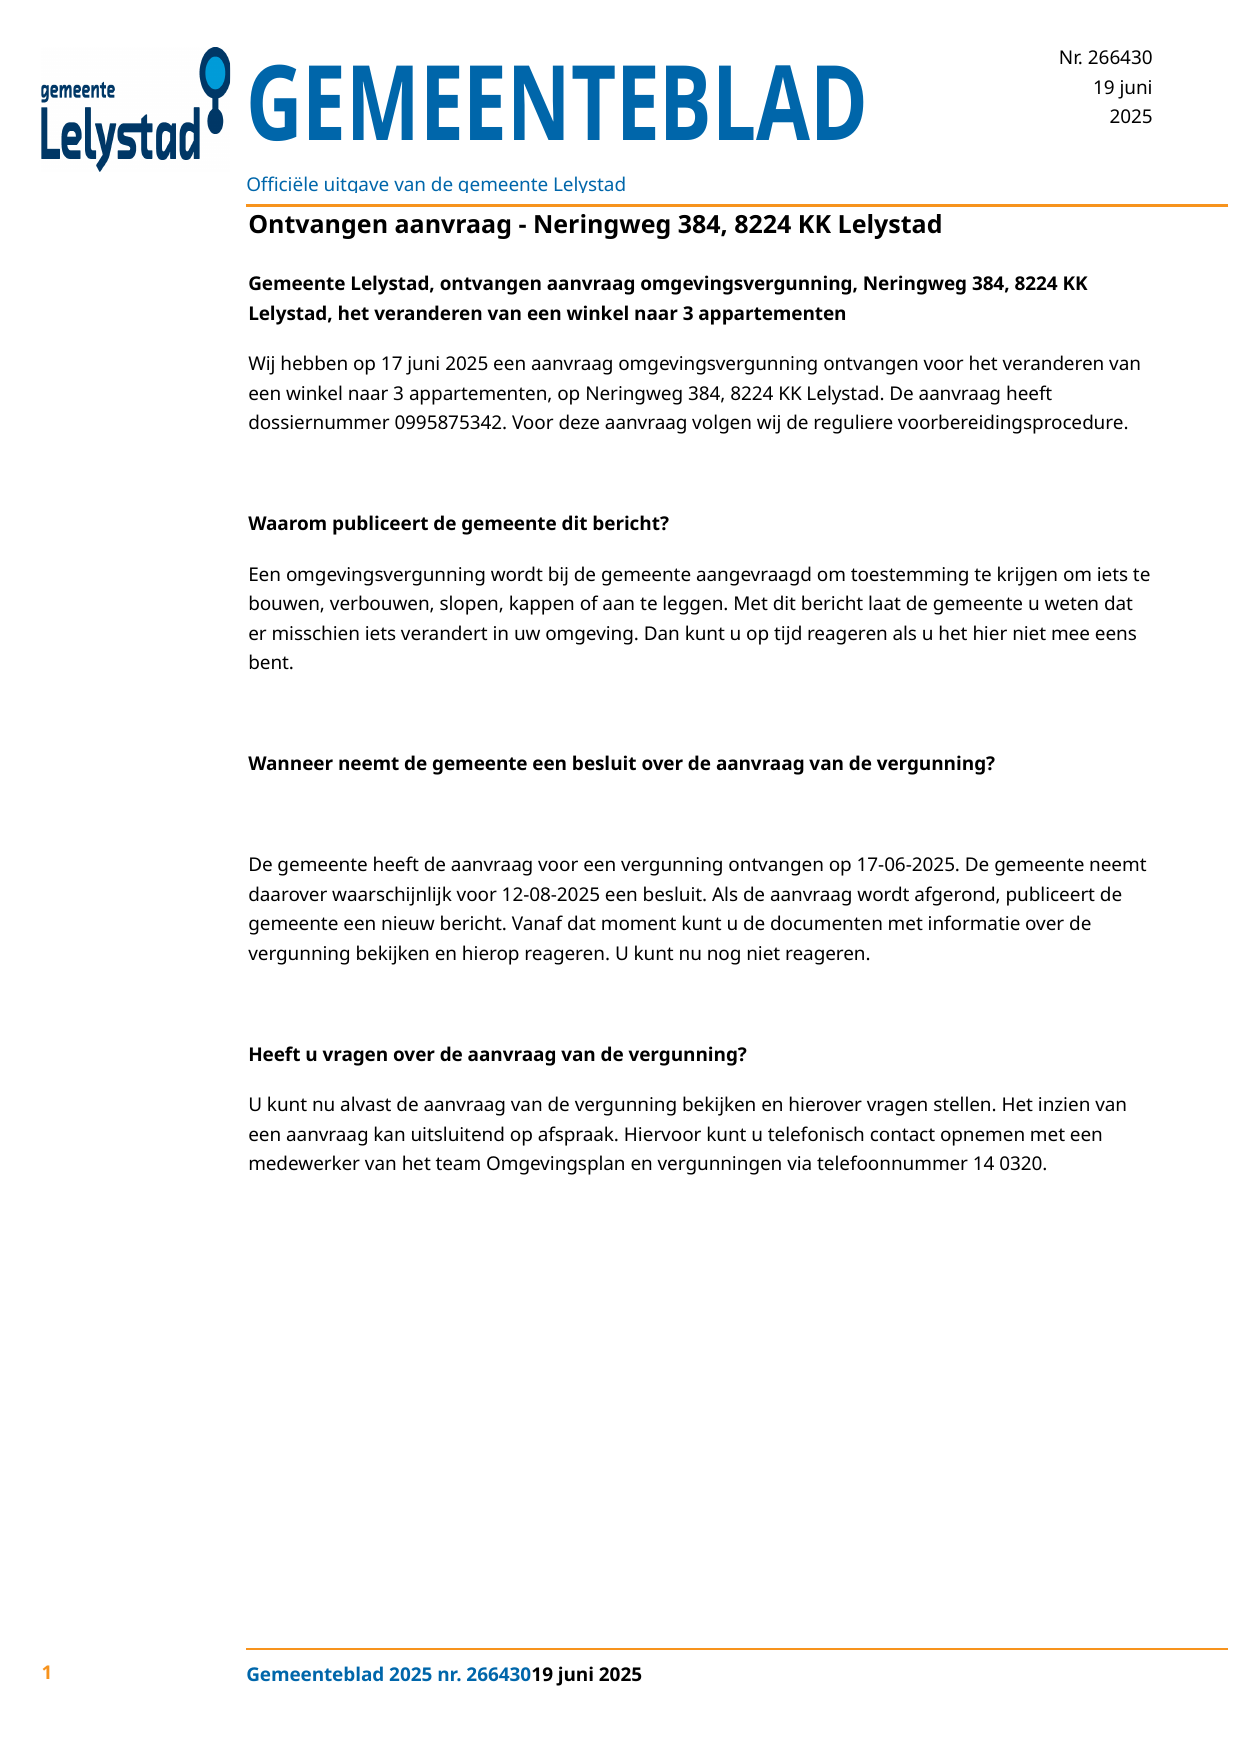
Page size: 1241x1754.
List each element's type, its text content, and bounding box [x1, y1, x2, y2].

text Gemeente Lelystad, ontvangen aanvraag omgevingsvergunning, Neringweg 384, 8224 KK Lelystad, het veranderen van een winkel naar 3 appartementen [248, 270, 1152, 326]
text Waarom publiceert de gemeente dit bericht? [248, 510, 1152, 536]
text De gemeente heeft de aanvraag voor een vergunning ontvangen op 17-06-2025. De gemeente neemt daarover waarschijnlijk voor 12-08-2025 een besluit. Als de aanvraag wordt afgerond, publiceert de gemeente een nieuw bericht. Vanaf dat moment kunt u de documenten met informatie over de vergunning bekijken en hierop reageren. U kunt nu nog niet reageren. [248, 851, 1152, 966]
text Wanneer neemt de gemeente een besluit over de aanvraag van de vergunning? [248, 750, 1152, 776]
text Een omgevingsvergunning wordt bij de gemeente aangevraagd om toestemming te krijgen om iets te bouwen, verbouwen, slopen, kappen of aan te leggen. Met dit bericht laat de gemeente u weten dat er misschien iets verandert in uw omgeving. Dan kunt u op tijd reageren als u het hier niet mee eens bent. [248, 561, 1152, 675]
text Ontvangen aanvraag - Neringweg 384, 8224 KK Lelystad [248, 207, 1152, 241]
text Wij hebben op 17 juni 2025 een aanvraag omgevingsvergunning ontvangen voor het veranderen van een winkel naar 3 appartementen, op Neringweg 384, 8224 KK Lelystad. De aanvraag heeft dossiernummer 0995875342. Voor deze aanvraag volgen wij de reguliere voorbereidingsprocedure. [248, 350, 1152, 435]
text U kunt nu alvast de aanvraag van de vergunning bekijken en hierover vragen stellen. Het inzien van een aanvraag kan uitsluitend op afspraak. Hiervoor kunt u telefonisch contact opnemen met een medewerker van het team Omgevingsplan en vergunningen via telefoonnummer 14 0320. [248, 1091, 1152, 1176]
text Heeft u vragen over de aanvraag van de vergunning? [248, 1041, 1152, 1066]
picture [41, 47, 231, 172]
